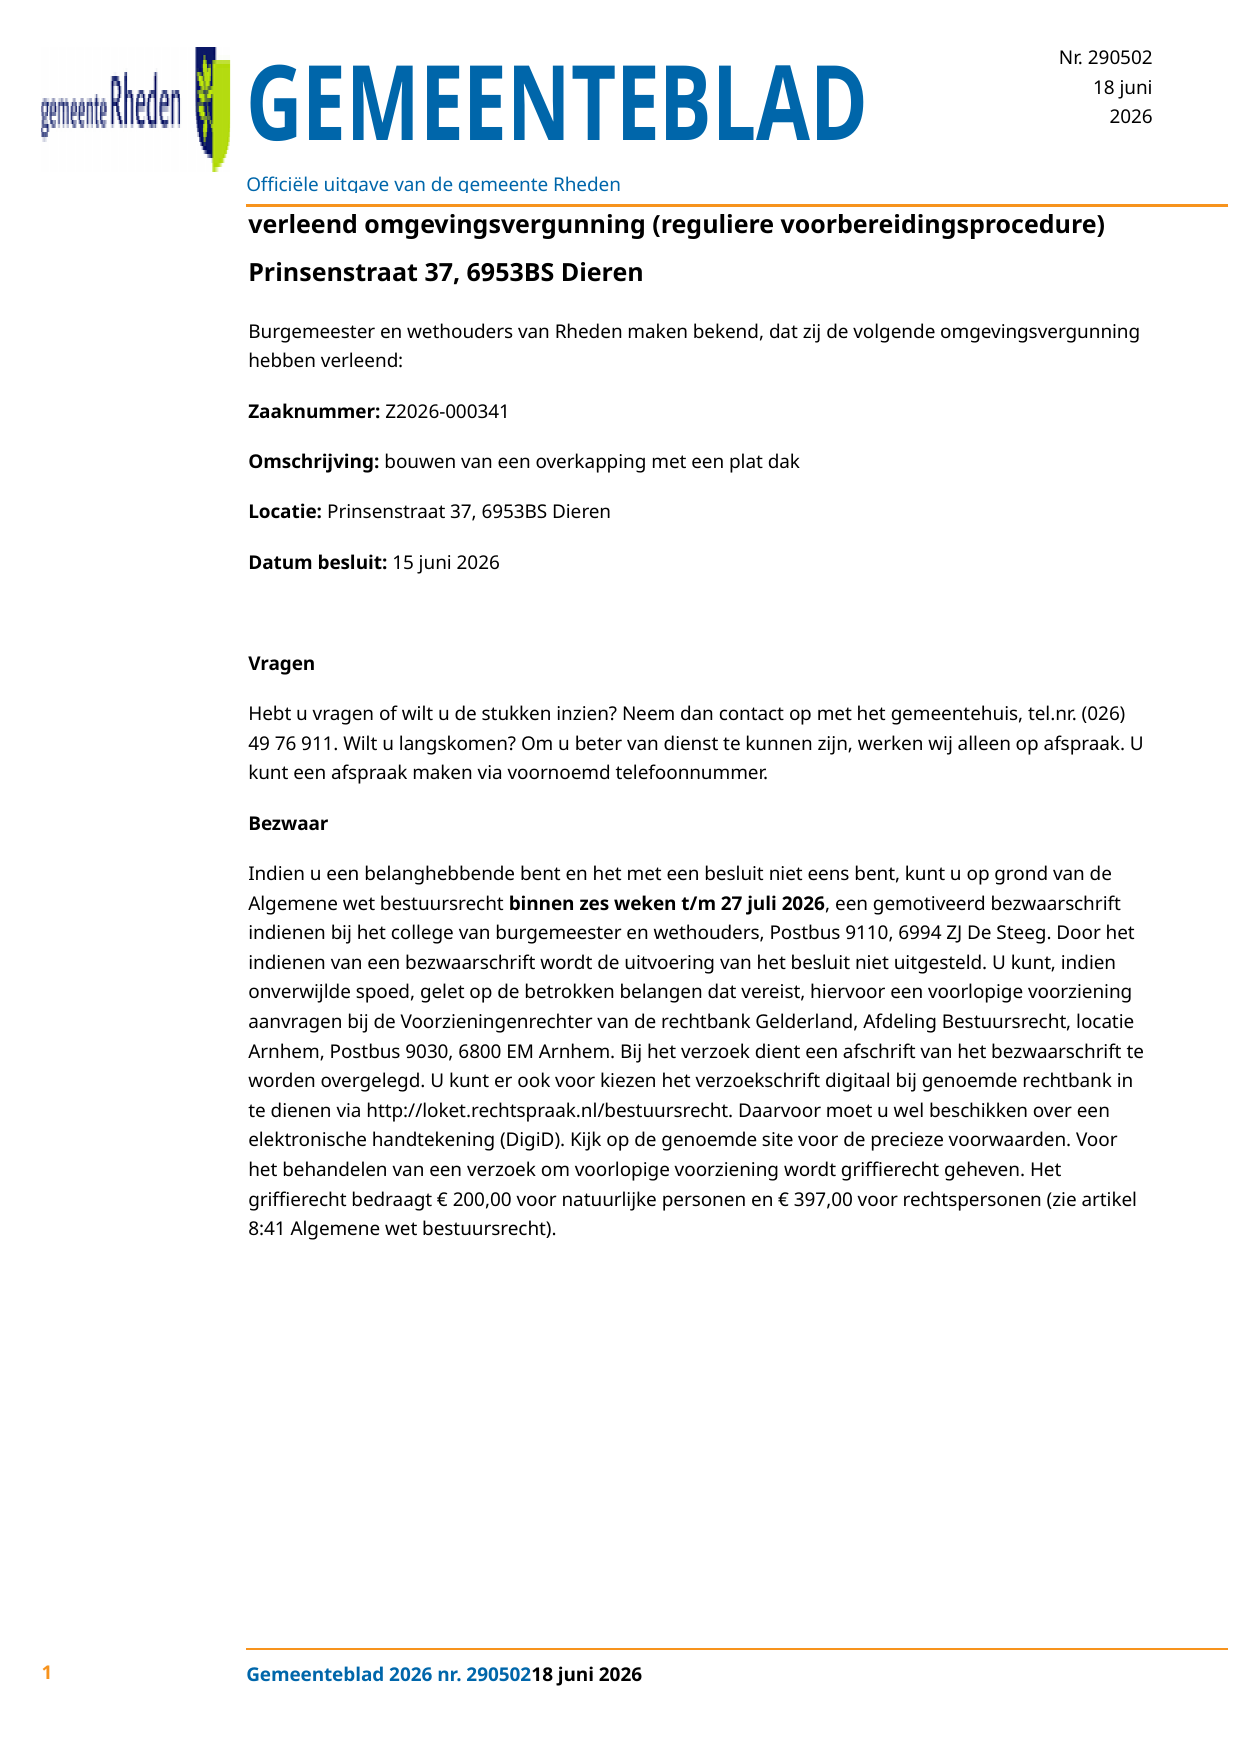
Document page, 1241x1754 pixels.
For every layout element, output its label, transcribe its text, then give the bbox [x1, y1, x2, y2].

text Indien u een belanghebbende bent en het met een besluit niet eens bent, kunt u op grond van de Algemene wet bestuursrecht binnen zes weken t/m 27 juli 2026, een gemotiveerd bezwaarschrift indienen bij het college van burgemeester en wethouders, Postbus 9110, 6994 ZJ De Steeg. Door het indienen van een bezwaarschrift wordt de uitvoering van het besluit niet uitgesteld. U kunt, indien onverwijlde spoed, gelet op de betrokken belangen dat vereist, hiervoor een voorlopige voorziening aanvragen bij de Voorzieningenrechter van de rechtbank Gelderland, Afdeling Bestuursrecht, locatie Arnhem, Postbus 9030, 6800 EM Arnhem. Bij het verzoek dient een afschrift van het bezwaarschrift te worden overgelegd. U kunt er ook voor kiezen het verzoekschrift digitaal bij genoemde rechtbank in te dienen via http://loket.rechtspraak.nl/bestuursrecht. Daarvoor moet u wel beschikken over een elektronische handtekening (DigiD). Kijk op de genoemde site voor de precieze voorwaarden. Voor het behandelen van een verzoek om voorlopige voorziening wordt griffierecht geheven. Het griffierecht bedraagt € 200,00 voor natuurlijke personen en € 397,00 voor rechtspersonen (zie artikel 8:41 Algemene wet bestuursrecht). [248, 860, 1152, 1241]
text Bezwaar [248, 810, 1152, 836]
text Locatie: Prinsenstraat 37, 6953BS Dieren [248, 499, 1152, 524]
text Datum besluit: 15 juni 2026 [248, 549, 1152, 575]
text Omschrijving: bouwen van een overkapping met een plat dak [248, 448, 1152, 474]
text Hebt u vragen of wilt u de stukken inzien? Neem dan contact op met het gemeentehuis, tel.nr. (026) 49 76 911. Wilt u langskomen? Om u beter van dienst te kunnen zijn, werken wij alleen op afspraak. U kunt een afspraak maken via voornoemd telefoonnummer. [248, 700, 1152, 785]
picture [41, 47, 231, 172]
text verleend omgevingsvergunning (reguliere voorbereidingsprocedure) Prinsenstraat 37, 6953BS Dieren [248, 207, 1152, 288]
text Zaaknummer: Z2026-000341 [248, 398, 1152, 424]
text Vragen [248, 650, 1152, 676]
text Burgemeester en wethouders van Rheden maken bekend, dat zij de volgende omgevingsvergunning hebben verleend: [248, 318, 1152, 373]
